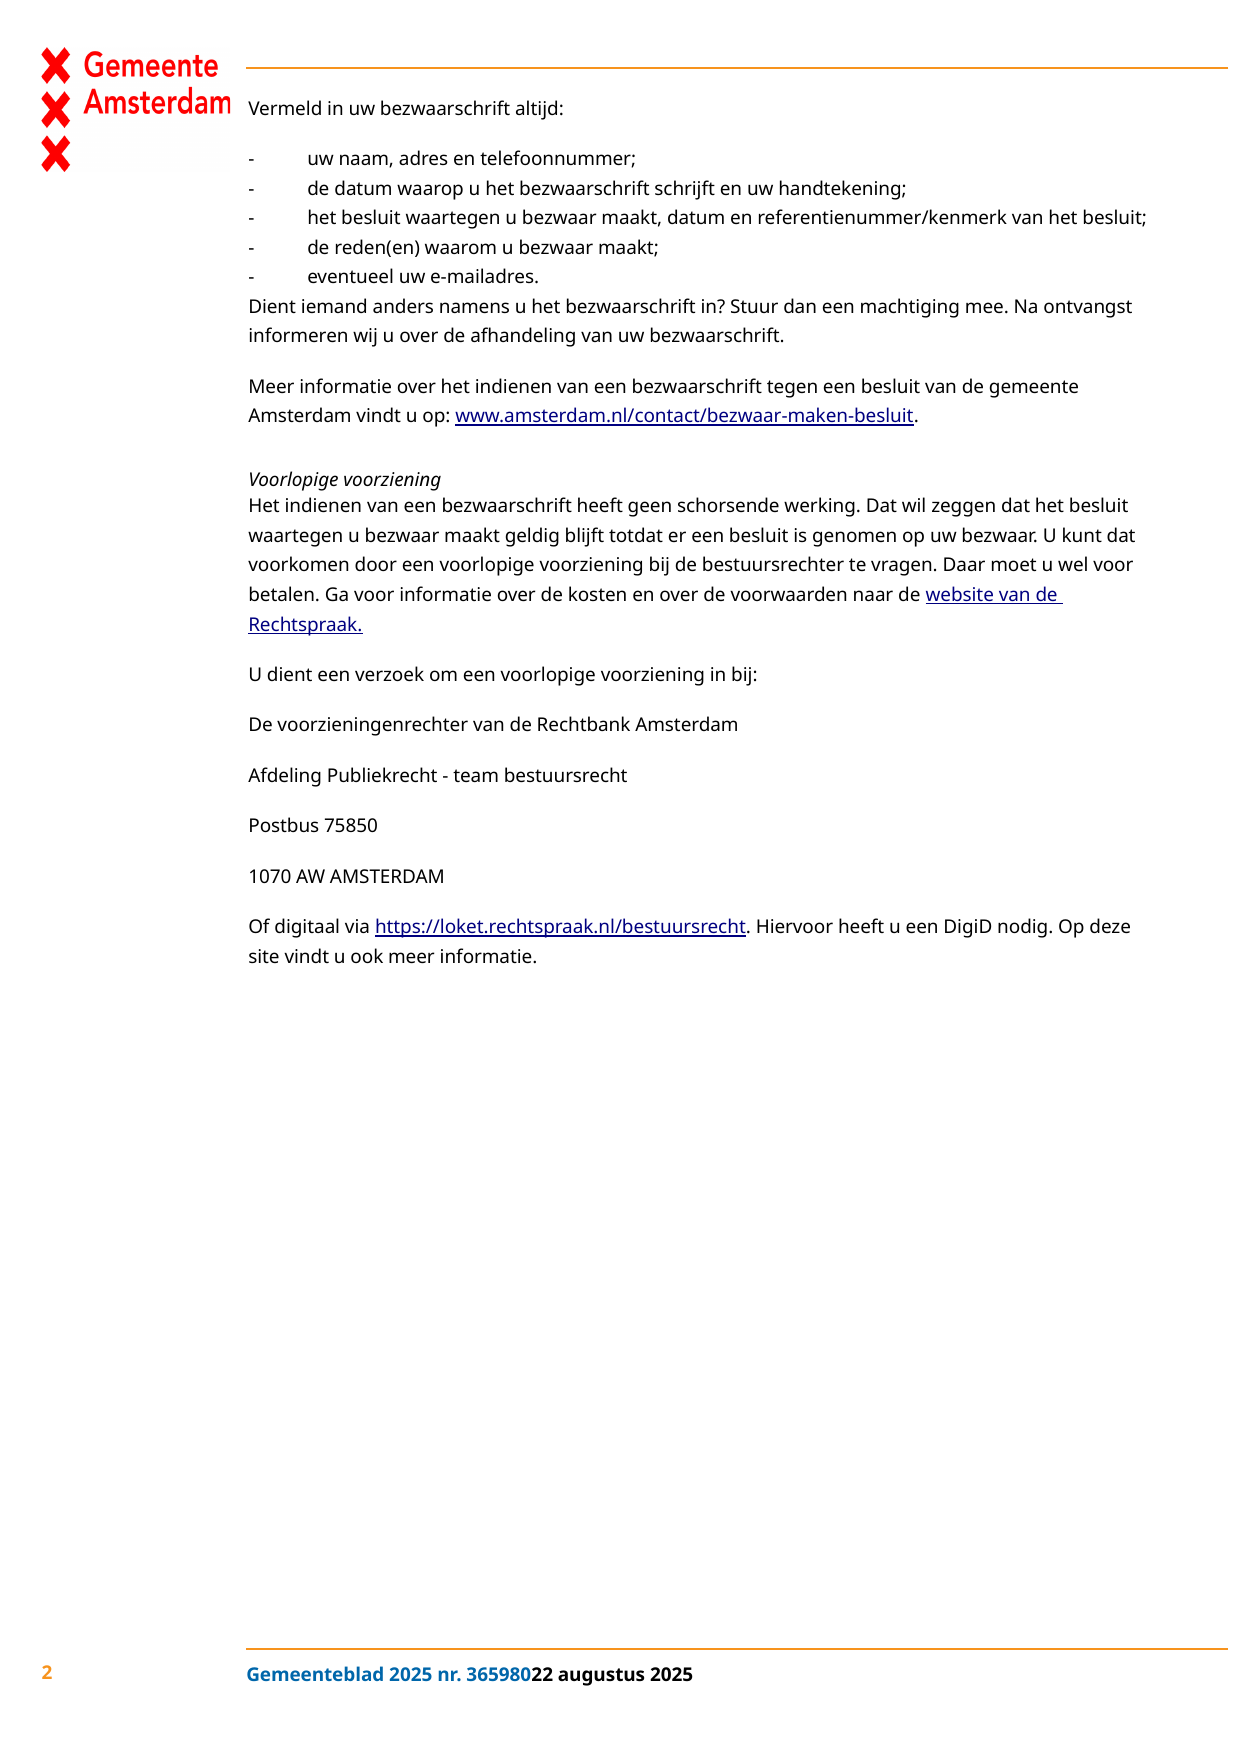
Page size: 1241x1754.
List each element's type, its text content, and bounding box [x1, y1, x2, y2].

text De voorzieningenrechter van de Rechtbank Amsterdam [248, 712, 1152, 737]
list de datum waarop u het bezwaarschrift schrijft en uw handtekening; [248, 175, 1152, 201]
text Meer informatie over het indienen van een bezwaarschrift tegen een besluit van de gemeente Amsterdam vindt u op: www.amsterdam.nl/contact/bezwaar-maken-besluit. [248, 373, 1152, 428]
text Afdeling Publiekrecht - team bestuursrecht [248, 762, 1152, 788]
text Vermeld in uw bezwaarschrift altijd: [248, 95, 1152, 121]
text Het indienen van een bezwaarschrift heeft geen schorsende werking. Dat wil zeggen dat het besluit waartegen u bezwaar maakt geldig blijft totdat er een besluit is genomen op uw bezwaar. U kunt dat voorkomen door een voorlopige voorziening bij de bestuursrechter te vragen. Daar moet u wel voor betalen. Ga voor informatie over de kosten en over de voorwaarden naar de website van de Rechtspraak. [248, 492, 1152, 636]
list het besluit waartegen u bezwaar maakt, datum en referentienummer/kenmerk van het besluit; [248, 204, 1152, 230]
list uw naam, adres en telefoonnummer; [248, 145, 1152, 171]
text Voorlopige voorziening [248, 467, 1152, 492]
text 1070 AW AMSTERDAM [248, 863, 1152, 888]
picture [41, 47, 231, 172]
text Of digitaal via https://loket.rechtspraak.nl/bestuursrecht. Hiervoor heeft u een DigiD nodig. Op deze site vindt u ook meer informatie. [248, 913, 1152, 968]
list eventueel uw e-mailadres. [248, 263, 1152, 289]
text U dient een verzoek om een voorlopige voorziening in bij: [248, 661, 1152, 687]
text Postbus 75850 [248, 812, 1152, 838]
text Dient iemand anders namens u het bezwaarschrift in? Stuur dan een machtiging mee. Na ontvangst informeren wij u over de afhandeling van uw bezwaarschrift. [248, 293, 1152, 348]
list de reden(en) waarom u bezwaar maakt; [248, 234, 1152, 260]
